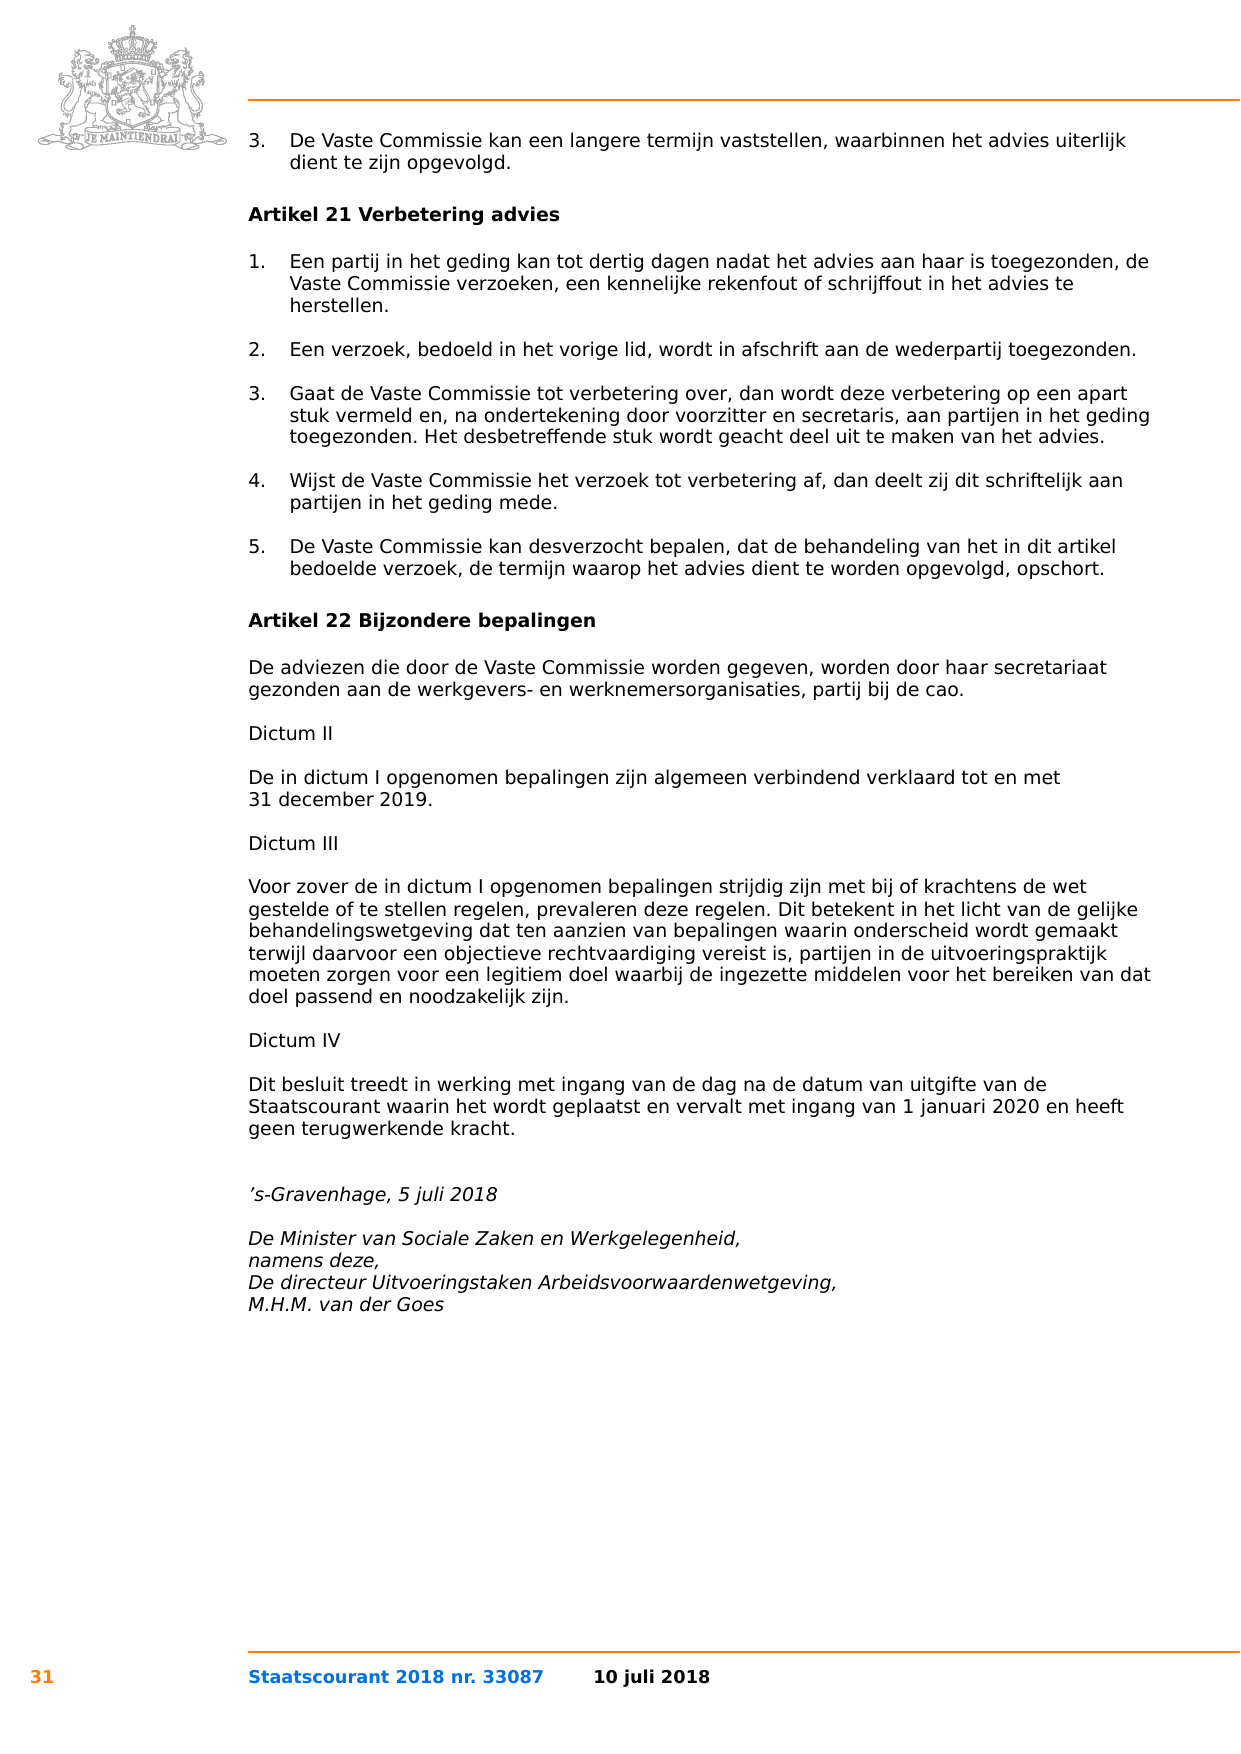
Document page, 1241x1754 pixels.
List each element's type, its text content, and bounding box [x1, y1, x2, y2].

text Dit besluit treedt in werking met ingang van de dag na de datum van uitgifte van de Staatscourant waarin het wordt geplaatst en vervalt met ingang van 1 januari 2020 en heeft geen terugwerkende kracht. [248, 1074, 1163, 1140]
text 3. Gaat de Vaste Commissie tot verbetering over, dan wordt deze verbetering op een apart stuk vermeld en, na ondertekening door voorzitter en secretaris, aan partijen in het geding toegezonden. Het desbetreffende stuk wordt geacht deel uit te maken van het advies. [248, 382, 1163, 448]
text Dictum II [248, 723, 1163, 745]
text 1. Een partij in het geding kan tot dertig dagen nadat het advies aan haar is toegezonden, de Vaste Commissie verzoeken, een kennelijke rekenfout of schrijffout in het advies te herstellen. [248, 251, 1163, 317]
text 5. De Vaste Commissie kan desverzocht bepalen, dat de behandeling van het in dit artikel bedoelde verzoek, de termijn waarop het advies dient te worden opgevolgd, opschort. [248, 536, 1163, 580]
text De in dictum I opgenomen bepalingen zijn algemeen verbindend verklaard tot en met 31 december 2019. [248, 767, 1163, 811]
subtitle Artikel 21 Verbetering advies [248, 204, 1163, 226]
text 2. Een verzoek, bedoeld in het vorige lid, wordt in afschrift aan de wederpartij toegezonden. [248, 339, 1163, 361]
text Dictum III [248, 833, 1163, 854]
text De adviezen die door de Vaste Commissie worden gegeven, worden door haar secretariaat gezonden aan de werkgevers- en werknemersorganisaties, partij bij de cao. [248, 657, 1163, 701]
text 3. De Vaste Commissie kan een langere termijn vaststellen, waarbinnen het advies uiterlijk dient te zijn opgevolgd. [248, 130, 1163, 174]
text Voor zover de in dictum I opgenomen bepalingen strijdig zijn met bij of krachtens de wet gestelde of te stellen regelen, prevaleren deze regelen. Dit betekent in het licht van de gelijke behandelingswetgeving dat ten aanzien van bepalingen waarin onderscheid wordt gemaakt terwijl daarvoor een objectieve rechtvaardiging vereist is, partijen in de uitvoeringspraktijk moeten zorgen voor een legitiem doel waarbij de ingezette middelen voor het bereiken van dat doel passend en noodzakelijk zijn. [248, 876, 1163, 1008]
picture [38, 25, 227, 150]
subtitle Artikel 22 Bijzondere bepalingen [248, 610, 1163, 632]
text Dictum IV [248, 1030, 1163, 1052]
text ’s-Gravenhage, 5 juli 2018 [248, 1184, 1163, 1206]
text 4. Wijst de Vaste Commissie het verzoek tot verbetering af, dan deelt zij dit schriftelijk aan partijen in het geding mede. [248, 470, 1163, 514]
text De Minister van Sociale Zaken en Werkgelegenheid, namens deze, De directeur Uitvoeringstaken Arbeidsvoorwaardenwetgeving, M.H.M. van der Goes [248, 1228, 1163, 1316]
